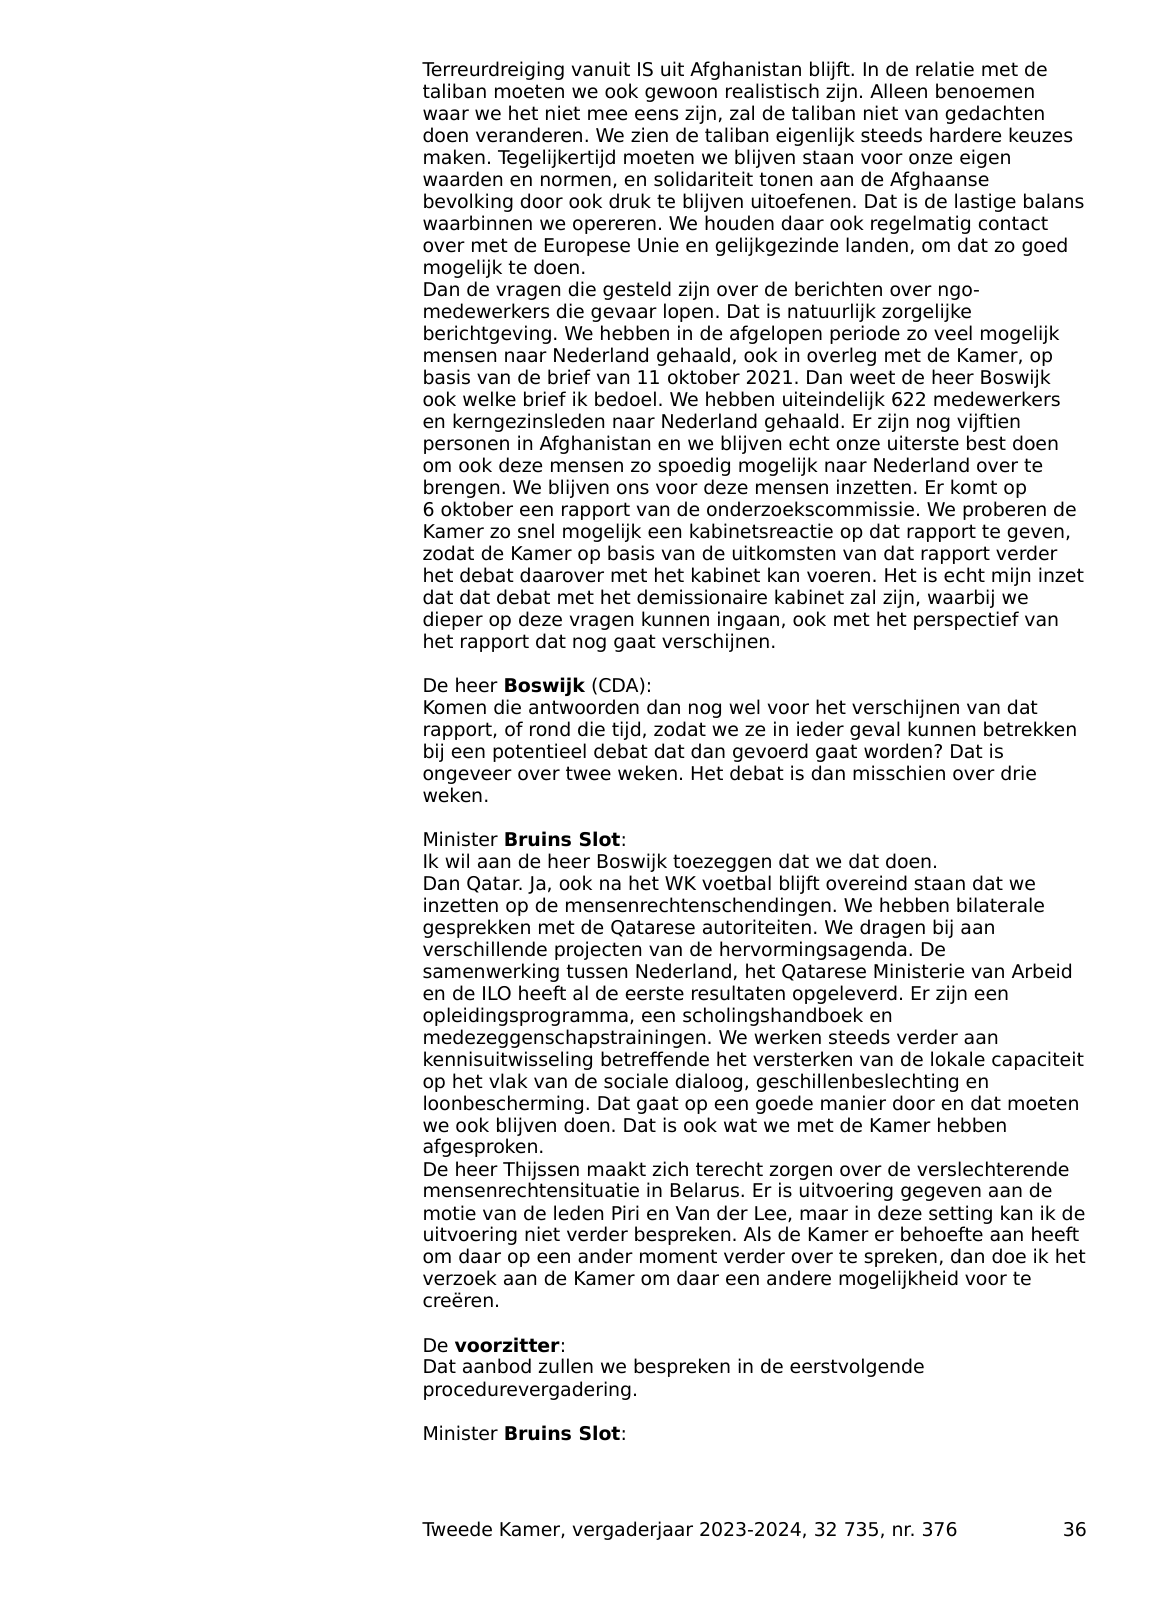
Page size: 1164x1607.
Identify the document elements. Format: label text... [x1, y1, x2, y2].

text Terreurdreiging vanuit IS uit Afghanistan blijft. In de relatie met de taliban moeten we ook gewoon realistisch zijn. Alleen benoemen waar we het niet mee eens zijn, zal de taliban niet van gedachten doen veranderen. We zien de taliban eigenlijk steeds hardere keuzes maken. Tegelijkertijd moeten we blijven staan voor onze eigen waarden en normen, en solidariteit tonen aan de Afghaanse bevolking door ook druk te blijven uitoefenen. Dat is de lastige balans waarbinnen we opereren. We houden daar ook regelmatig contact over met de Europese Unie en gelijkgezinde landen, om dat zo goed mogelijk te doen. [422, 59, 1087, 279]
text De heer Thijssen maakt zich terecht zorgen over de verslechterende mensenrechtensituatie in Belarus. Er is uitvoering gegeven aan de motie van de leden Piri en Van der Lee, maar in deze setting kan ik de uitvoering niet verder bespreken. Als de Kamer er behoefte aan heeft om daar op een ander moment verder over te spreken, dan doe ik het verzoek aan de Kamer om daar een andere mogelijkheid voor te creëren. [422, 1158, 1087, 1312]
text Dat aanbod zullen we bespreken in de eerstvolgende procedurevergadering. [422, 1356, 1087, 1400]
text Dan Qatar. Ja, ook na het WK voetbal blijft overeind staan dat we inzetten op de mensenrechtenschendingen. We hebben bilaterale gesprekken met de Qatarese autoriteiten. We dragen bij aan verschillende projecten van de hervormingsagenda. De samenwerking tussen Nederland, het Qatarese Ministerie van Arbeid en de ILO heeft al de eerste resultaten opgeleverd. Er zijn een opleidingsprogramma, een scholingshandboek en medezeggenschapstrainingen. We werken steeds verder aan kennisuitwisseling betreffende het versterken van de lokale capaciteit op het vlak van de sociale dialoog, geschillenbeslechting en loonbescherming. Dat gaat op een goede manier door en dat moeten we ook blijven doen. Dat is ook wat we met de Kamer hebben afgesproken. [422, 873, 1087, 1158]
text De voorzitter: [422, 1334, 1087, 1356]
text Ik wil aan de heer Boswijk toezeggen dat we dat doen. [422, 851, 1087, 873]
text Minister Bruins Slot: [422, 829, 1087, 851]
text Minister Bruins Slot: [422, 1423, 1087, 1444]
text Komen die antwoorden dan nog wel voor het verschijnen van dat rapport, of rond die tijd, zodat we ze in ieder geval kunnen betrekken bij een potentieel debat dat dan gevoerd gaat worden? Dat is ongeveer over twee weken. Het debat is dan misschien over drie weken. [422, 697, 1087, 807]
text Dan de vragen die gesteld zijn over de berichten over ngo-medewerkers die gevaar lopen. Dat is natuurlijk zorgelijke berichtgeving. We hebben in de afgelopen periode zo veel mogelijk mensen naar Nederland gehaald, ook in overleg met de Kamer, op basis van de brief van 11 oktober 2021. Dan weet de heer Boswijk ook welke brief ik bedoel. We hebben uiteindelijk 622 medewerkers en kerngezinsleden naar Nederland gehaald. Er zijn nog vijftien personen in Afghanistan en we blijven echt onze uiterste best doen om ook deze mensen zo spoedig mogelijk naar Nederland over te brengen. We blijven ons voor deze mensen inzetten. Er komt op 6 oktober een rapport van de onderzoekscommissie. We proberen de Kamer zo snel mogelijk een kabinetsreactie op dat rapport te geven, zodat de Kamer op basis van de uitkomsten van dat rapport verder het debat daarover met het kabinet kan voeren. Het is echt mijn inzet dat dat debat met het demissionaire kabinet zal zijn, waarbij we dieper op deze vragen kunnen ingaan, ook met het perspectief van het rapport dat nog gaat verschijnen. [422, 279, 1087, 652]
text De heer Boswijk (CDA): [422, 675, 1087, 697]
